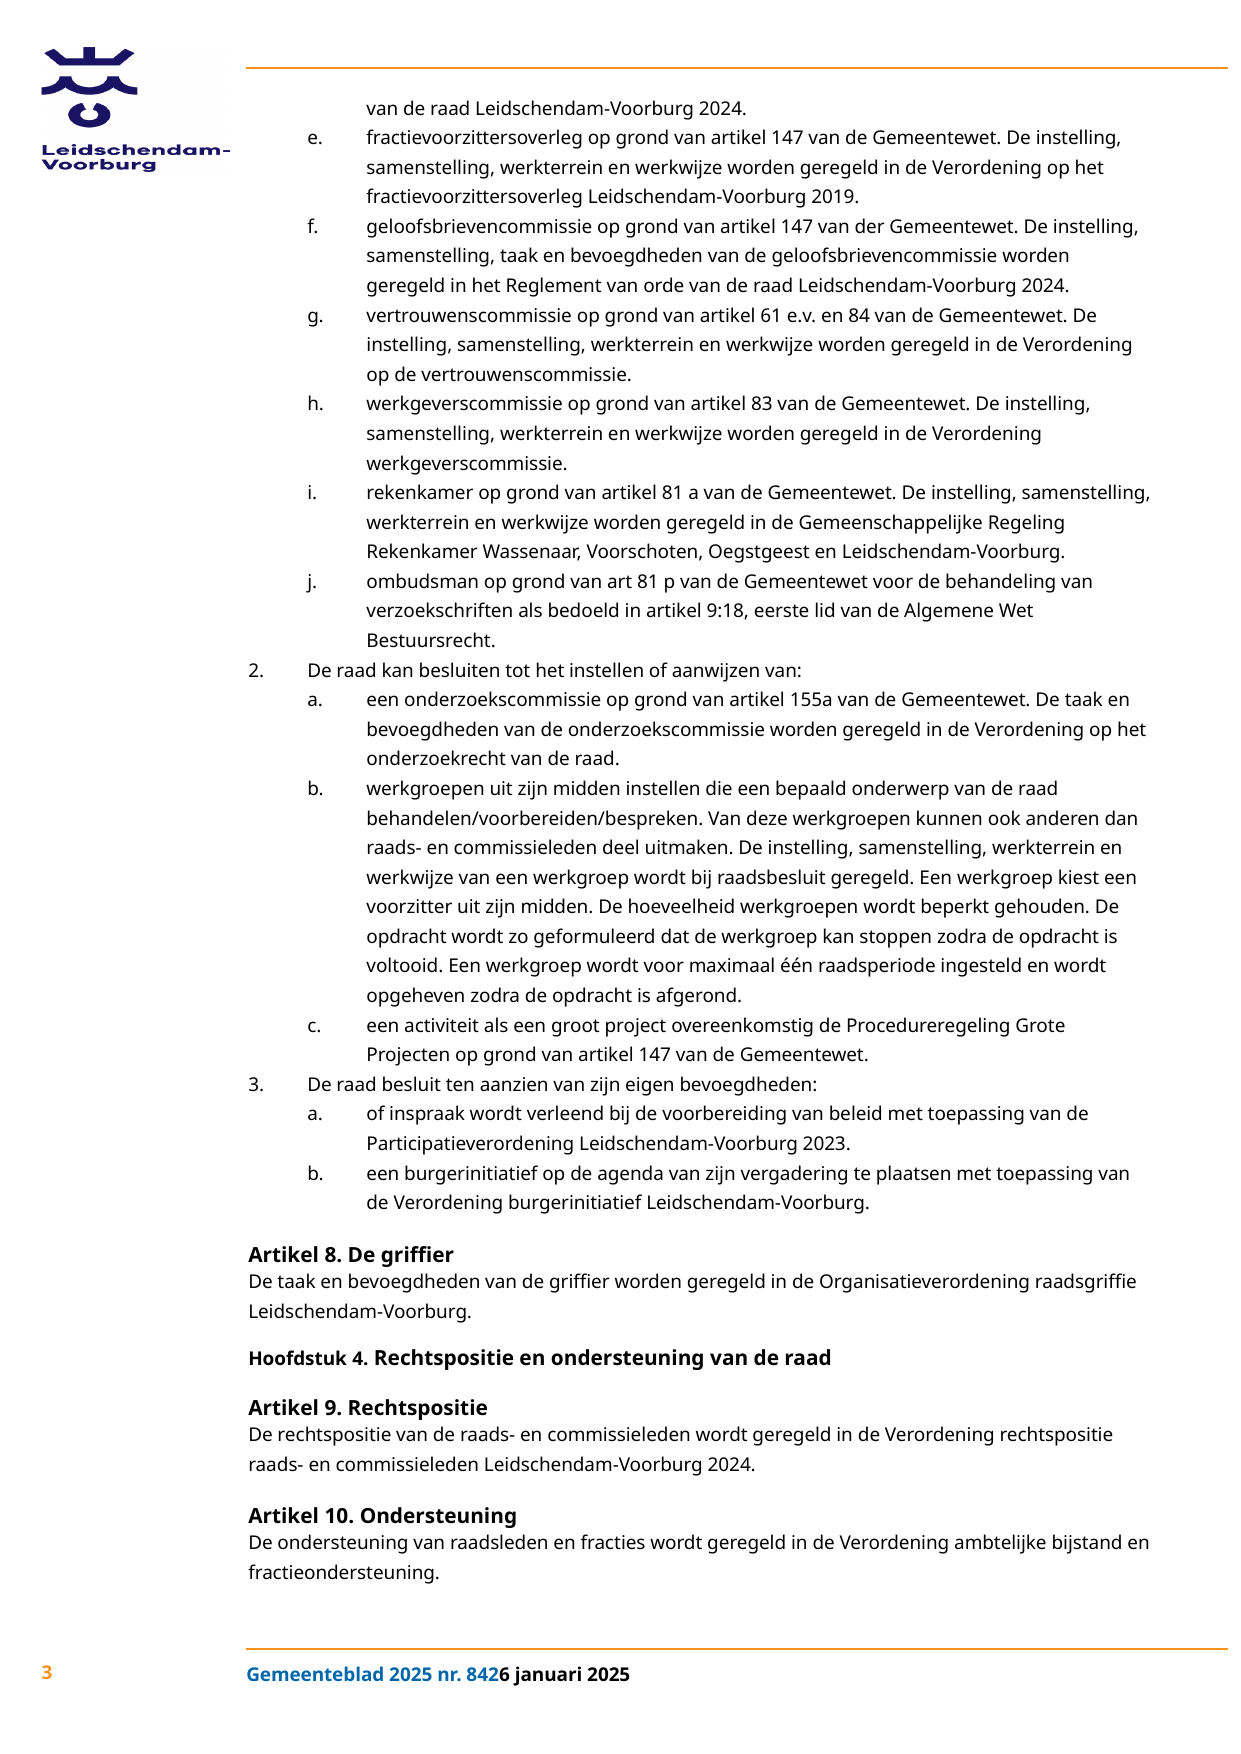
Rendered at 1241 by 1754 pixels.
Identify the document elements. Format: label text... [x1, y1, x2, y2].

list geloofsbrievencommissie op grond van artikel 147 van der Gemeentewet. De instelling, samenstelling, taak en bevoegdheden van de geloofsbrievencommissie worden geregeld in het Reglement van orde van de raad Leidschendam-Voorburg 2024. [307, 213, 1152, 298]
list werkgeverscommissie op grond van artikel 83 van de Gemeentewet. De instelling, samenstelling, werkterrein en werkwijze worden geregeld in de Verordening werkgeverscommissie. [307, 391, 1152, 476]
list rekenkamer op grond van artikel 81 a van de Gemeentewet. De instelling, samenstelling, werkterrein en werkwijze worden geregeld in de Gemeenschappelijke Regeling Rekenkamer Wassenaar, Voorschoten, Oegstgeest en Leidschendam-Voorburg. [307, 479, 1152, 564]
text De rechtspositie van de raads- en commissieleden wordt geregeld in de Verordening rechtspositie raads- en commissieleden Leidschendam-Voorburg 2024. [248, 1421, 1152, 1476]
list ombudsman op grond van art 81 p van de Gemeentewet voor de behandeling van verzoekschriften als bedoeld in artikel 9:18, eerste lid van de Algemene Wet Bestuursrecht. [307, 568, 1152, 653]
picture [41, 47, 231, 172]
list een activiteit als een groot project overeenkomstig de Procedureregeling Grote Projecten op grond van artikel 147 van de Gemeentewet. [307, 1012, 1152, 1067]
list een burgerinitiatief op de agenda van zijn vergadering te plaatsen met toepassing van de Verordening burgerinitiatief Leidschendam-Voorburg. [307, 1160, 1152, 1215]
text Artikel 9. Rechtspositie [248, 1393, 1152, 1421]
text Artikel 8. De griffier [248, 1240, 1152, 1268]
list De raad besluit ten aanzien van zijn eigen bevoegdheden: [248, 1071, 1152, 1097]
text De taak en bevoegdheden van de griffier worden geregeld in de Organisatieverordening raadsgriffie Leidschendam-Voorburg. [248, 1268, 1152, 1323]
list fractievoorzittersoverleg op grond van artikel 147 van de Gemeentewet. De instelling, samenstelling, werkterrein en werkwijze worden geregeld in de Verordening op het fractievoorzittersoverleg Leidschendam-Voorburg 2019. [307, 124, 1152, 209]
text De ondersteuning van raadsleden en fracties wordt geregeld in de Verordening ambtelijke bijstand en fractieondersteuning. [248, 1529, 1152, 1585]
list van de raad Leidschendam-Voorburg 2024. [307, 95, 1152, 121]
text Artikel 10. Ondersteuning [248, 1501, 1152, 1529]
list werkgroepen uit zijn midden instellen die een bepaald onderwerp van de raad behandelen/voorbereiden/bespreken. Van deze werkgroepen kunnen ook anderen dan raads- en commissieleden deel uitmaken. De instelling, samenstelling, werkterrein en werkwijze van een werkgroep wordt bij raadsbesluit geregeld. Een werkgroep kiest een voorzitter uit zijn midden. De hoeveelheid werkgroepen wordt beperkt gehouden. De opdracht wordt zo geformuleerd dat de werkgroep kan stoppen zodra de opdracht is voltooid. Een werkgroep wordt voor maximaal één raadsperiode ingesteld en wordt opgeheven zodra de opdracht is afgerond. [307, 775, 1152, 1008]
list De raad kan besluiten tot het instellen of aanwijzen van: [248, 657, 1152, 683]
list een onderzoekscommissie op grond van artikel 155a van de Gemeentewet. De taak en bevoegdheden van de onderzoekscommissie worden geregeld in de Verordening op het onderzoekrecht van de raad. [307, 686, 1152, 771]
text Hoofdstuk 4. Rechtspositie en ondersteuning van de raad [248, 1343, 1152, 1372]
list vertrouwenscommissie op grond van artikel 61 e.v. en 84 van de Gemeentewet. De instelling, samenstelling, werkterrein en werkwijze worden geregeld in de Verordening op de vertrouwenscommissie. [307, 302, 1152, 387]
list of inspraak wordt verleend bij de voorbereiding van beleid met toepassing van de Participatieverordening Leidschendam-Voorburg 2023. [307, 1101, 1152, 1156]
